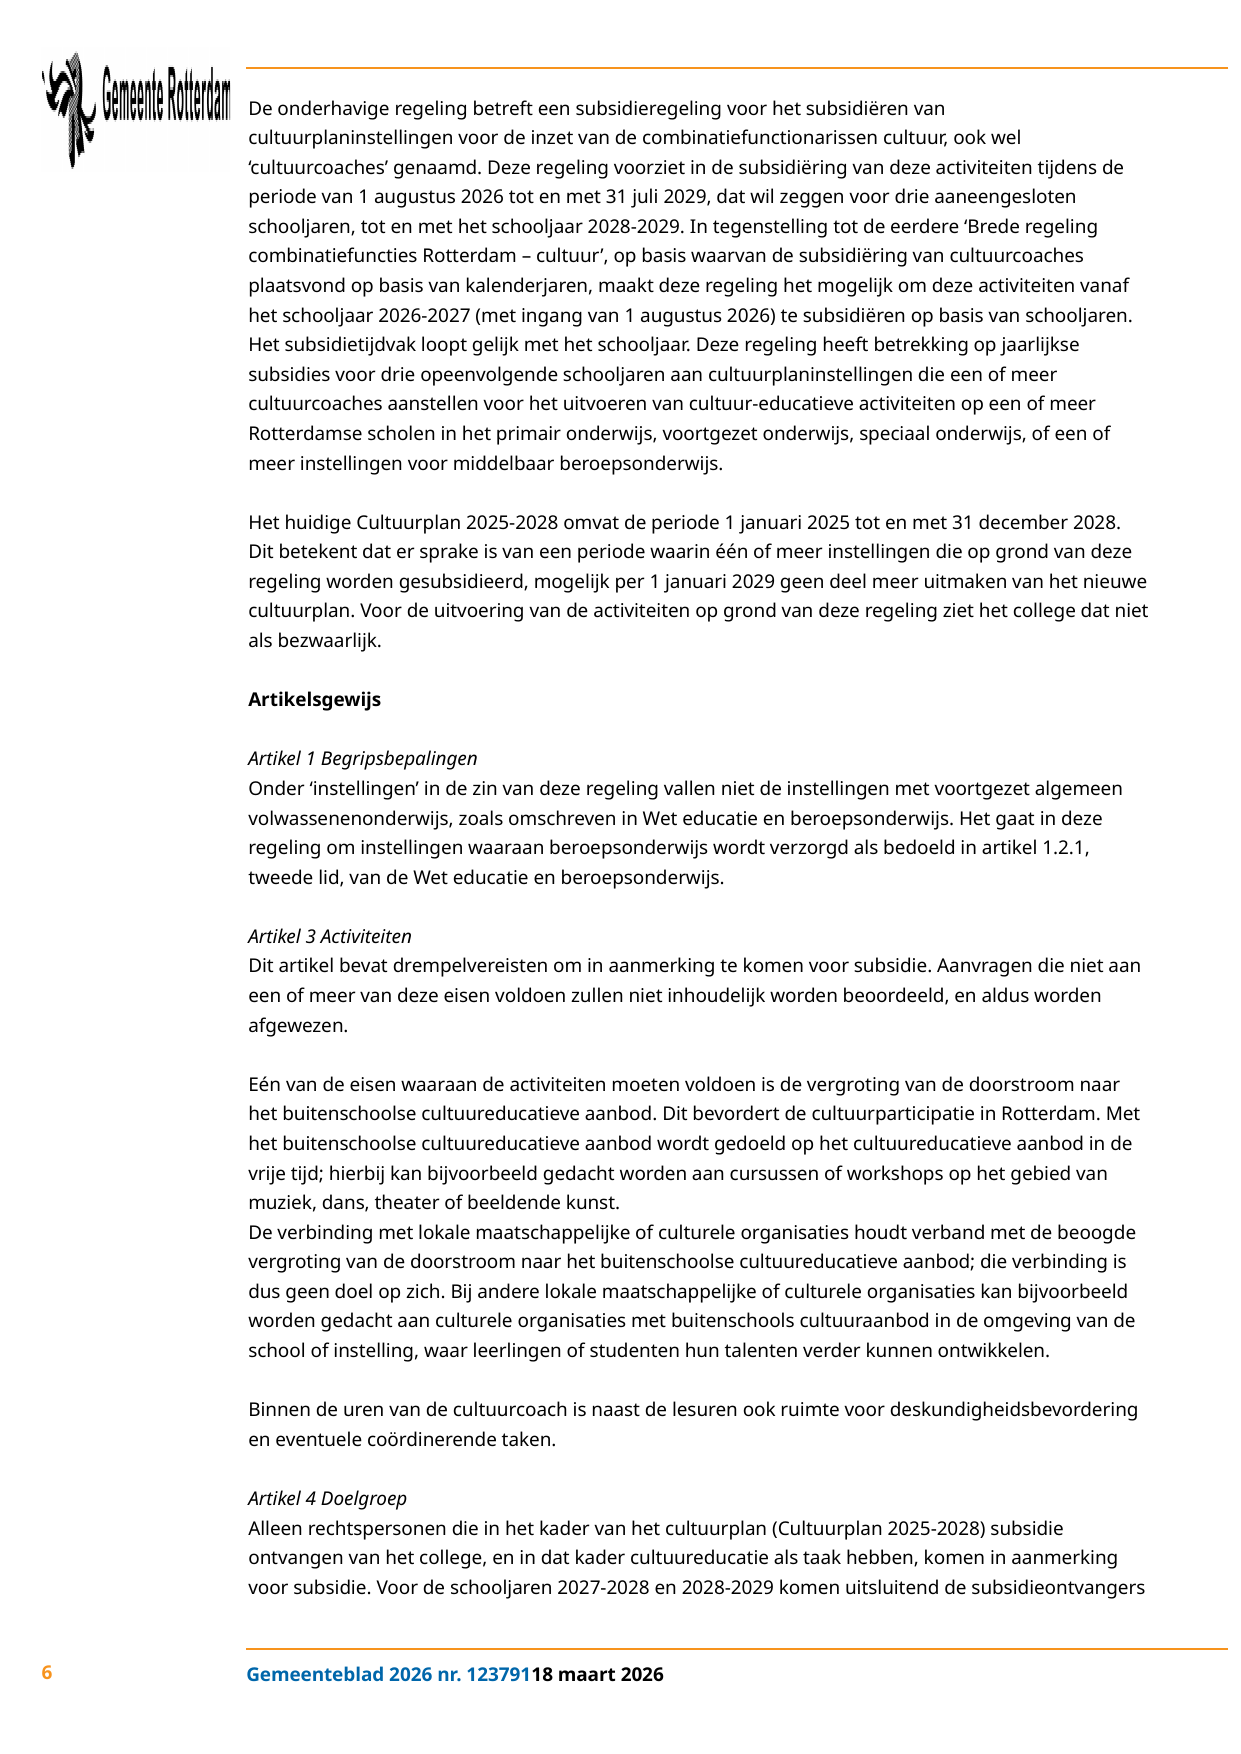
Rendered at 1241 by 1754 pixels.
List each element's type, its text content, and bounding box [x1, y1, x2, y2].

text Artikel 1 Begripsbepalingen [248, 746, 1152, 771]
picture [41, 47, 231, 172]
text Eén van de eisen waaraan de activiteiten moeten voldoen is de vergroting van de doorstroom naar het buitenschoolse cultuureducatieve aanbod. Dit bevordert de cultuurparticipatie in Rotterdam. Met het buitenschoolse cultuureducatieve aanbod wordt gedoeld op het cultuureducatieve aanbod in de vrije tijd; hierbij kan bijvoorbeeld gedacht worden aan cursussen of workshops op het gebied van muziek, dans, theater of beeldende kunst. [248, 1071, 1152, 1215]
text Alleen rechtspersonen die in het kader van het cultuurplan (Cultuurplan 2025-2028) subsidie ontvangen van het college, en in dat kader cultuureducatie als taak hebben, komen in aanmerking voor subsidie. Voor de schooljaren 2027-2028 en 2028-2029 komen uitsluitend de subsidieontvangers [248, 1515, 1152, 1600]
text Artikelsgewijs [248, 686, 1152, 712]
text De onderhavige regeling betreft een subsidieregeling voor het subsidiëren van cultuurplaninstellingen voor de inzet van de combinatiefunctionarissen cultuur, ook wel ‘cultuurcoaches’ genaamd. Deze regeling voorziet in de subsidiëring van deze activiteiten tijdens de periode van 1 augustus 2026 tot en met 31 juli 2029, dat wil zeggen voor drie aaneengesloten schooljaren, tot en met het schooljaar 2028-2029. In tegenstelling tot de eerdere ‘Brede regeling combinatiefuncties Rotterdam – cultuur’, op basis waarvan de subsidiëring van cultuurcoaches plaatsvond op basis van kalenderjaren, maakt deze regeling het mogelijk om deze activiteiten vanaf het schooljaar 2026-2027 (met ingang van 1 augustus 2026) te subsidiëren op basis van schooljaren. Het subsidietijdvak loopt gelijk met het schooljaar. Deze regeling heeft betrekking op jaarlijkse subsidies voor drie opeenvolgende schooljaren aan cultuurplaninstellingen die een of meer cultuurcoaches aanstellen voor het uitvoeren van cultuur-educatieve activiteiten op een of meer Rotterdamse scholen in het primair onderwijs, voortgezet onderwijs, speciaal onderwijs, of een of meer instellingen voor middelbaar beroepsonderwijs. [248, 95, 1152, 476]
text Artikel 4 Doelgroep [248, 1485, 1152, 1511]
text Het huidige Cultuurplan 2025-2028 omvat de periode 1 januari 2025 tot en met 31 december 2028. Dit betekent dat er sprake is van een periode waarin één of meer instellingen die op grond van deze regeling worden gesubsidieerd, mogelijk per 1 januari 2029 geen deel meer uitmaken van het nieuwe cultuurplan. Voor de uitvoering van de activiteiten op grond van deze regeling ziet het college dat niet als bezwaarlijk. [248, 509, 1152, 653]
text Onder ‘instellingen’ in de zin van deze regeling vallen niet de instellingen met voortgezet algemeen volwassenenonderwijs, zoals omschreven in Wet educatie en beroepsonderwijs. Het gaat in deze regeling om instellingen waaraan beroepsonderwijs wordt verzorgd als bedoeld in artikel 1.2.1, tweede lid, van de Wet educatie en beroepsonderwijs. [248, 775, 1152, 890]
text Binnen de uren van de cultuurcoach is naast de lesuren ook ruimte voor deskundigheidsbevordering en eventuele coördinerende taken. [248, 1396, 1152, 1452]
text De verbinding met lokale maatschappelijke of culturele organisaties houdt verband met de beoogde vergroting van de doorstroom naar het buitenschoolse cultuureducatieve aanbod; die verbinding is dus geen doel op zich. Bij andere lokale maatschappelijke of culturele organisaties kan bijvoorbeeld worden gedacht aan culturele organisaties met buitenschools cultuuraanbod in de omgeving van de school of instelling, waar leerlingen of studenten hun talenten verder kunnen ontwikkelen. [248, 1219, 1152, 1363]
text Dit artikel bevat drempelvereisten om in aanmerking te komen voor subsidie. Aanvragen die niet aan een of meer van deze eisen voldoen zullen niet inhoudelijk worden beoordeeld, en aldus worden afgewezen. [248, 953, 1152, 1038]
text Artikel 3 Activiteiten [248, 923, 1152, 949]
